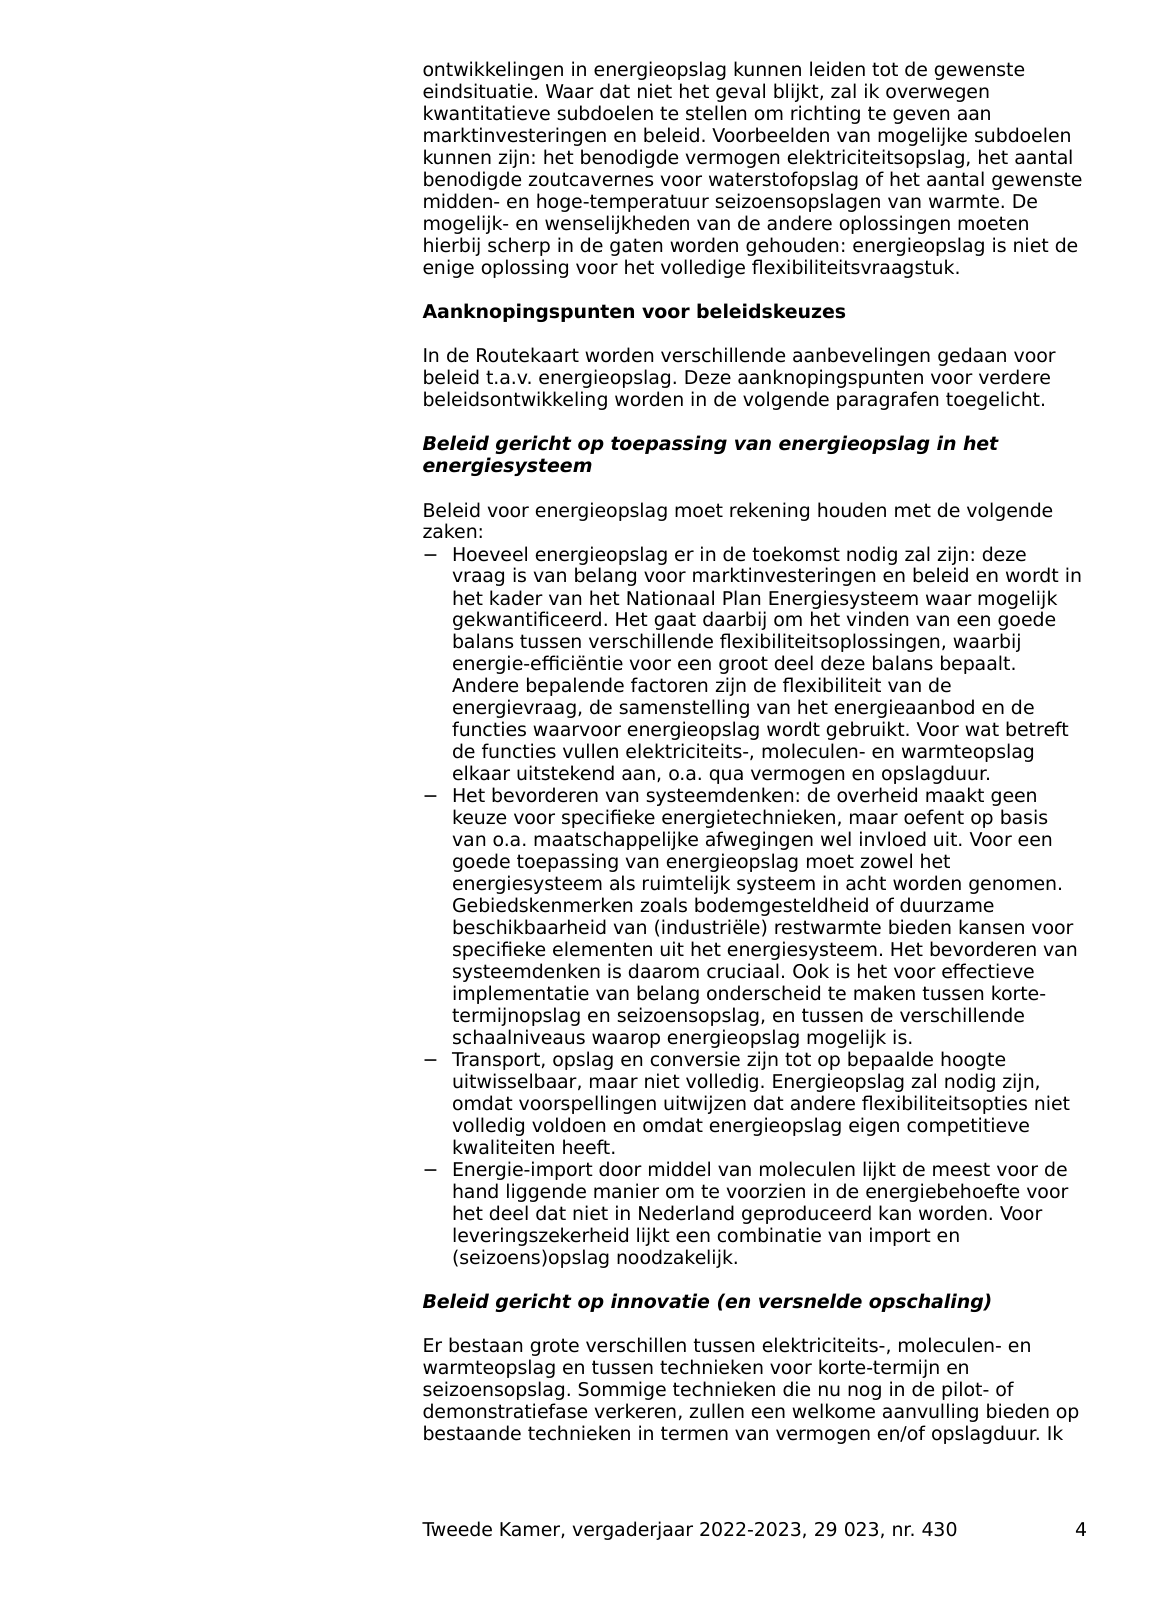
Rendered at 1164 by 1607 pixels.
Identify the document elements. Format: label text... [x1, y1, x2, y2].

subtitle Beleid gericht op innovatie (en versnelde opschaling) [422, 1291, 1087, 1313]
text ontwikkelingen in energieopslag kunnen leiden tot de gewenste eindsituatie. Waar dat niet het geval blijkt, zal ik overwegen kwantitatieve subdoelen te stellen om richting te geven aan marktinvesteringen en beleid. Voorbeelden van mogelijke subdoelen kunnen zijn: het benodigde vermogen elektriciteitsopslag, het aantal benodigde zoutcavernes voor waterstofopslag of het aantal gewenste midden- en hoge-temperatuur seizoensopslagen van warmte. De mogelijk- en wenselijkheden van de andere oplossingen moeten hierbij scherp in de gaten worden gehouden: energieopslag is niet de enige oplossing voor het volledige flexibiliteitsvraagstuk. [422, 59, 1087, 279]
text − Het bevorderen van systeemdenken: de overheid maakt geen keuze voor specifieke energietechnieken, maar oefent op basis van o.a. maatschappelijke afwegingen wel invloed uit. Voor een goede toepassing van energieopslag moet zowel het energiesysteem als ruimtelijk systeem in acht worden genomen. Gebiedskenmerken zoals bodemgesteldheid of duurzame beschikbaarheid van (industriële) restwarmte bieden kansen voor specifieke elementen uit het energiesysteem. Het bevorderen van systeemdenken is daarom cruciaal. Ook is het voor effectieve implementatie van belang onderscheid te maken tussen korte-termijnopslag en seizoensopslag, en tussen de verschillende schaalniveaus waarop energieopslag mogelijk is. [422, 785, 1087, 1049]
text − Energie-import door middel van moleculen lijkt de meest voor de hand liggende manier om te voorzien in de energiebehoefte voor het deel dat niet in Nederland geproduceerd kan worden. Voor leveringszekerheid lijkt een combinatie van import en (seizoens)opslag noodzakelijk. [422, 1159, 1087, 1269]
text − Hoeveel energieopslag er in de toekomst nodig zal zijn: deze vraag is van belang voor marktinvesteringen en beleid en wordt in het kader van het Nationaal Plan Energiesysteem waar mogelijk gekwantificeerd. Het gaat daarbij om het vinden van een goede balans tussen verschillende flexibiliteitsoplossingen, waarbij energie-efficiëntie voor een groot deel deze balans bepaalt. Andere bepalende factoren zijn de flexibiliteit van de energievraag, de samenstelling van het energieaanbod en de functies waarvoor energieopslag wordt gebruikt. Voor wat betreft de functies vullen elektriciteits-, moleculen- en warmteopslag elkaar uitstekend aan, o.a. qua vermogen en opslagduur. [422, 543, 1087, 785]
subtitle Beleid gericht op toepassing van energieopslag in het energiesysteem [422, 433, 1087, 477]
text Er bestaan grote verschillen tussen elektriciteits-, moleculen- en warmteopslag en tussen technieken voor korte-termijn en seizoensopslag. Sommige technieken die nu nog in de pilot- of demonstratiefase verkeren, zullen een welkome aanvulling bieden op bestaande technieken in termen van vermogen en/of opslagduur. Ik [422, 1335, 1087, 1445]
text In de Routekaart worden verschillende aanbevelingen gedaan voor beleid t.a.v. energieopslag. Deze aanknopingspunten voor verdere beleidsontwikkeling worden in de volgende paragrafen toegelicht. [422, 345, 1087, 411]
text Beleid voor energieopslag moet rekening houden met de volgende zaken: [422, 499, 1087, 543]
subtitle Aanknopingspunten voor beleidskeuzes [422, 301, 1087, 323]
text − Transport, opslag en conversie zijn tot op bepaalde hoogte uitwisselbaar, maar niet volledig. Energieopslag zal nodig zijn, omdat voorspellingen uitwijzen dat andere flexibiliteitsopties niet volledig voldoen en omdat energieopslag eigen competitieve kwaliteiten heeft. [422, 1049, 1087, 1159]
